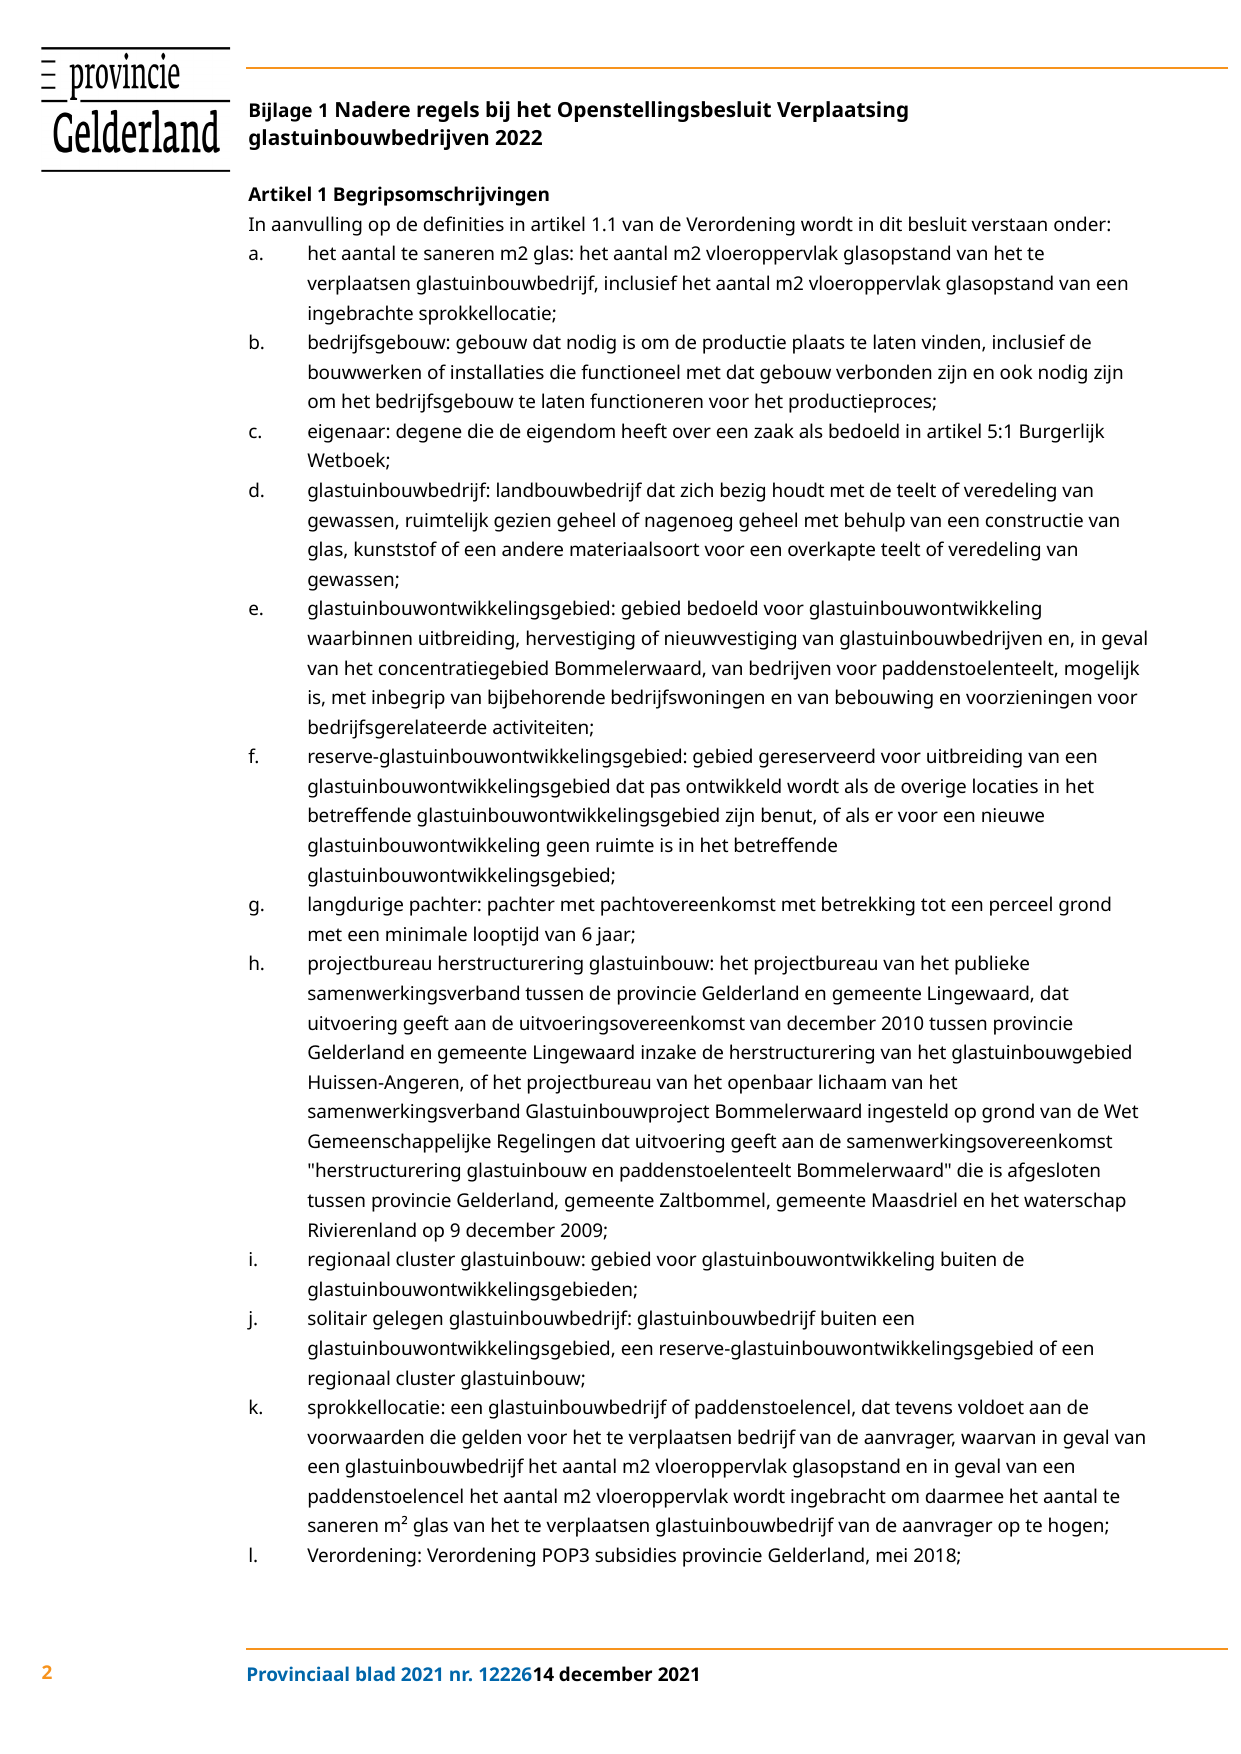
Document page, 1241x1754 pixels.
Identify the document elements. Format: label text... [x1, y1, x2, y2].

list reserve-glastuinbouwontwikkelingsgebied: gebied gereserveerd voor uitbreiding van een glastuinbouwontwikkelingsgebied dat pas ontwikkeld wordt als de overige locaties in het betreffende glastuinbouwontwikkelingsgebied zijn benut, of als er voor een nieuwe glastuinbouwontwikkeling geen ruimte is in het betreffende glastuinbouwontwikkelingsgebied; [248, 743, 1152, 887]
list het aantal te saneren m2 glas: het aantal m2 vloeroppervlak glasopstand van het te verplaatsen glastuinbouwbedrijf, inclusief het aantal m2 vloeroppervlak glasopstand van een ingebrachte sprokkellocatie; [248, 241, 1152, 325]
list glastuinbouwontwikkelingsgebied: gebied bedoeld voor glastuinbouwontwikkeling waarbinnen uitbreiding, hervestiging of nieuwvestiging van glastuinbouwbedrijven en, in geval van het concentratiegebied Bommelerwaard, van bedrijven voor paddenstoelenteelt, mogelijk is, met inbegrip van bijbehorende bedrijfswoningen en van bebouwing en voorzieningen voor bedrijfsgerelateerde activiteiten; [248, 596, 1152, 739]
text Artikel 1 Begripsomschrijvingen [248, 181, 1152, 207]
list sprokkellocatie: een glastuinbouwbedrijf of paddenstoelencel, dat tevens voldoet aan de voorwaarden die gelden voor het te verplaatsen bedrijf van de aanvrager, waarvan in geval van een glastuinbouwbedrijf het aantal m2 vloeroppervlak glasopstand en in geval van een paddenstoelencel het aantal m2 vloeroppervlak wordt ingebracht om daarmee het aantal te saneren m² glas van het te verplaatsen glastuinbouwbedrijf van de aanvrager op te hogen; [248, 1394, 1152, 1538]
text Bijlage 1 Nadere regels bij het Openstellingsbesluit Verplaatsing glastuinbouwbedrijven 2022 [248, 95, 1152, 152]
list bedrijfsgebouw: gebouw dat nodig is om de productie plaats te laten vinden, inclusief de bouwwerken of installaties die functioneel met dat gebouw verbonden zijn en ook nodig zijn om het bedrijfsgebouw te laten functioneren voor het productieproces; [248, 329, 1152, 414]
list solitair gelegen glastuinbouwbedrijf: glastuinbouwbedrijf buiten een glastuinbouwontwikkelingsgebied, een reserve-glastuinbouwontwikkelingsgebied of een regionaal cluster glastuinbouw; [248, 1306, 1152, 1390]
list glastuinbouwbedrijf: landbouwbedrijf dat zich bezig houdt met de teelt of veredeling van gewassen, ruimtelijk gezien geheel of nagenoeg geheel met behulp van een constructie van glas, kunststof of een andere materiaalsoort voor een overkapte teelt of veredeling van gewassen; [248, 477, 1152, 592]
list Verordening: Verordening POP3 subsidies provincie Gelderland, mei 2018; [248, 1542, 1152, 1568]
list langdurige pachter: pachter met pachtovereenkomst met betrekking tot een perceel grond met een minimale looptijd van 6 jaar; [248, 891, 1152, 947]
list regionaal cluster glastuinbouw: gebied voor glastuinbouwontwikkeling buiten de glastuinbouwontwikkelingsgebieden; [248, 1246, 1152, 1302]
picture [41, 47, 231, 172]
list projectbureau herstructurering glastuinbouw: het projectbureau van het publieke samenwerkingsverband tussen de provincie Gelderland en gemeente Lingewaard, dat uitvoering geeft aan de uitvoeringsovereenkomst van december 2010 tussen provincie Gelderland en gemeente Lingewaard inzake de herstructurering van het glastuinbouwgebied Huissen-Angeren, of het projectbureau van het openbaar lichaam van het samenwerkingsverband Glastuinbouwproject Bommelerwaard ingesteld op grond van de Wet Gemeenschappelijke Regelingen dat uitvoering geeft aan de samenwerkingsovereenkomst "herstructurering glastuinbouw en paddenstoelenteelt Bommelerwaard" die is afgesloten tussen provincie Gelderland, gemeente Zaltbommel, gemeente Maasdriel en het waterschap Rivierenland op 9 december 2009; [248, 951, 1152, 1242]
list eigenaar: degene die de eigendom heeft over een zaak als bedoeld in artikel 5:1 Burgerlijk Wetboek; [248, 418, 1152, 473]
text In aanvulling op de definities in artikel 1.1 van de Verordening wordt in dit besluit verstaan onder: [248, 211, 1152, 237]
